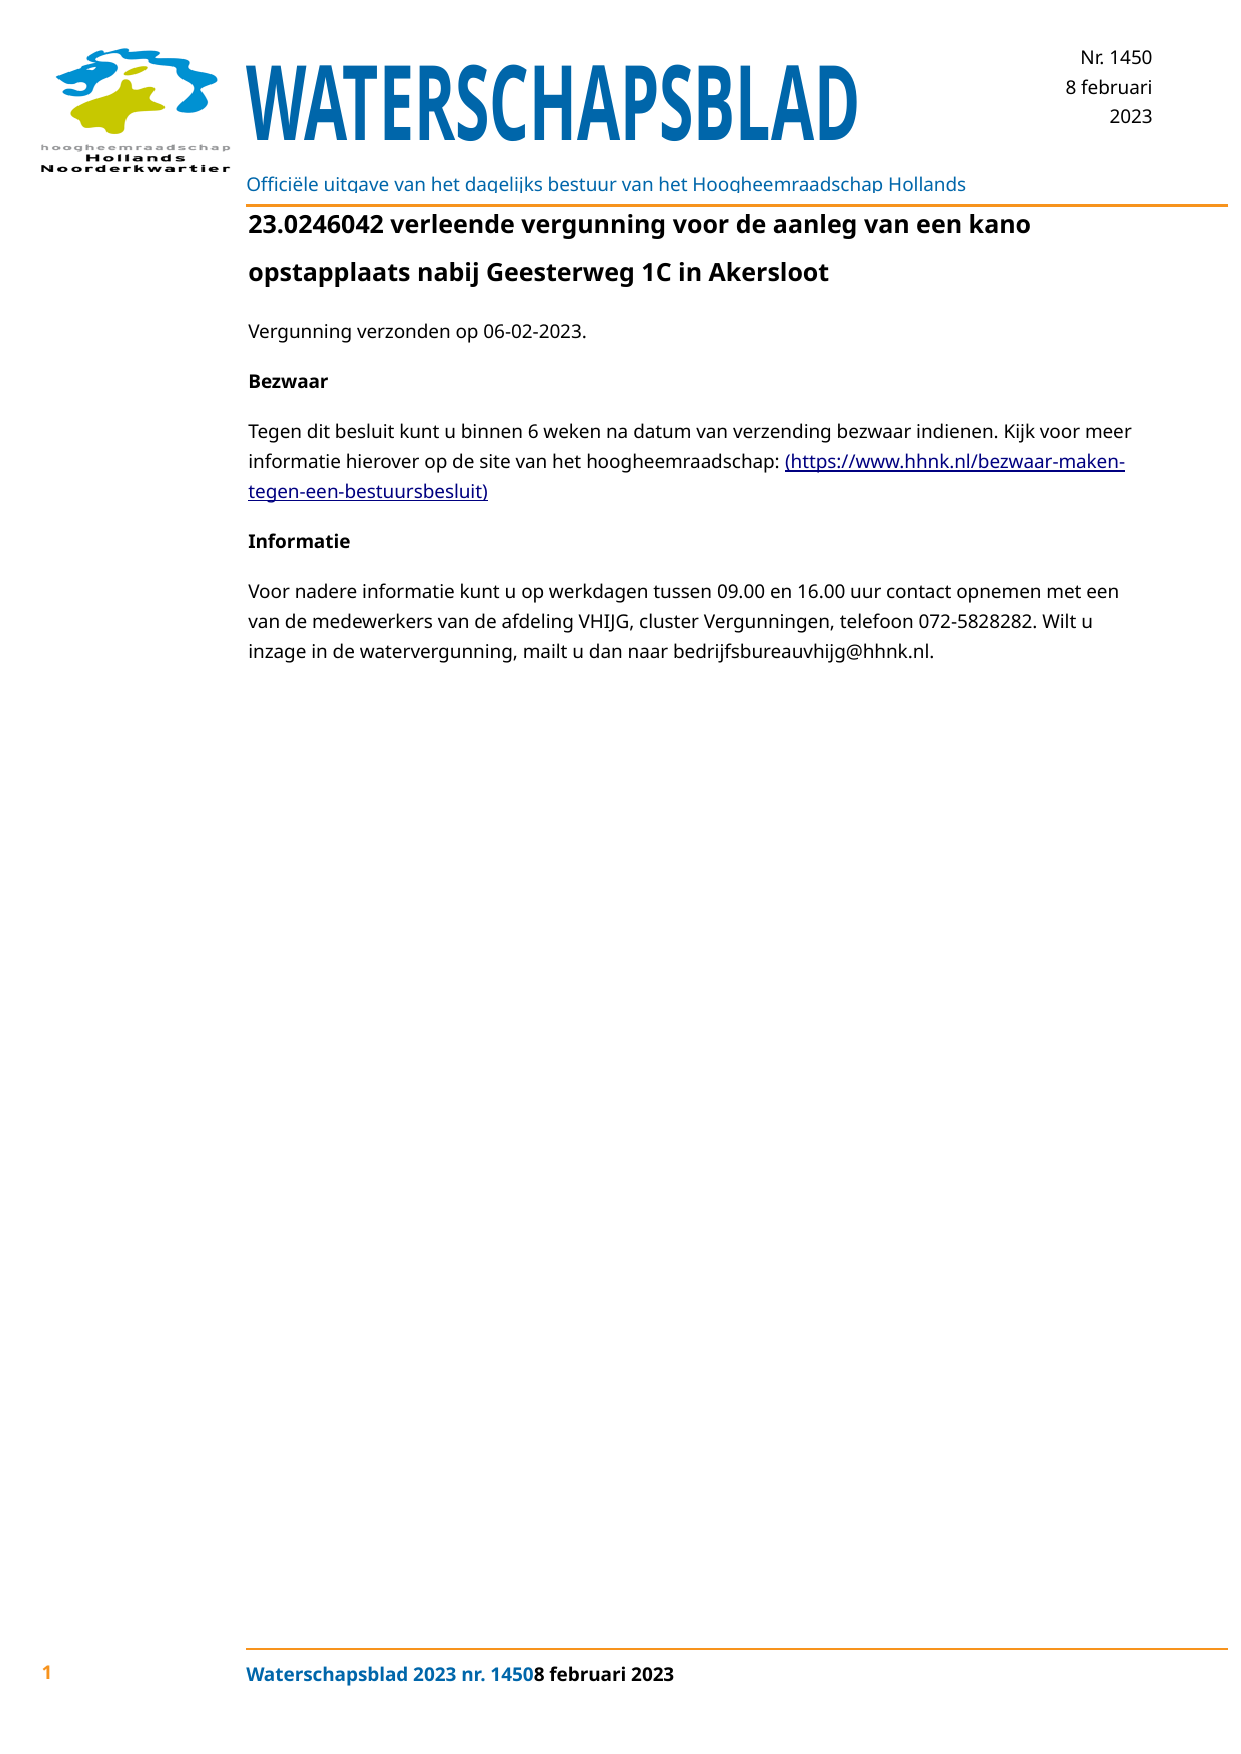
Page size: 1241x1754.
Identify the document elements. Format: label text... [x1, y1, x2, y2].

text Informatie [248, 528, 1152, 554]
text Voor nadere informatie kunt u op werkdagen tussen 09.00 en 16.00 uur contact opnemen met een van de medewerkers van de afdeling VHIJG, cluster Vergunningen, telefoon 072-5828282. Wilt u inzage in de watervergunning, mailt u dan naar bedrijfsbureauvhijg@hhnk.nl. [248, 579, 1152, 664]
text Vergunning verzonden op 06-02-2023. [248, 318, 1152, 344]
text 23.0246042 verleende vergunning voor de aanleg van een kano opstapplaats nabij Geesterweg 1C in Akersloot [248, 207, 1152, 288]
text Tegen dit besluit kunt u binnen 6 weken na datum van verzending bezwaar indienen. Kijk voor meer informatie hierover op de site van het hoogheemraadschap: (https://www.hhnk.nl/bezwaar-maken-tegen-een-bestuursbesluit) [248, 419, 1152, 504]
picture [41, 47, 231, 172]
text Bezwaar [248, 368, 1152, 394]
